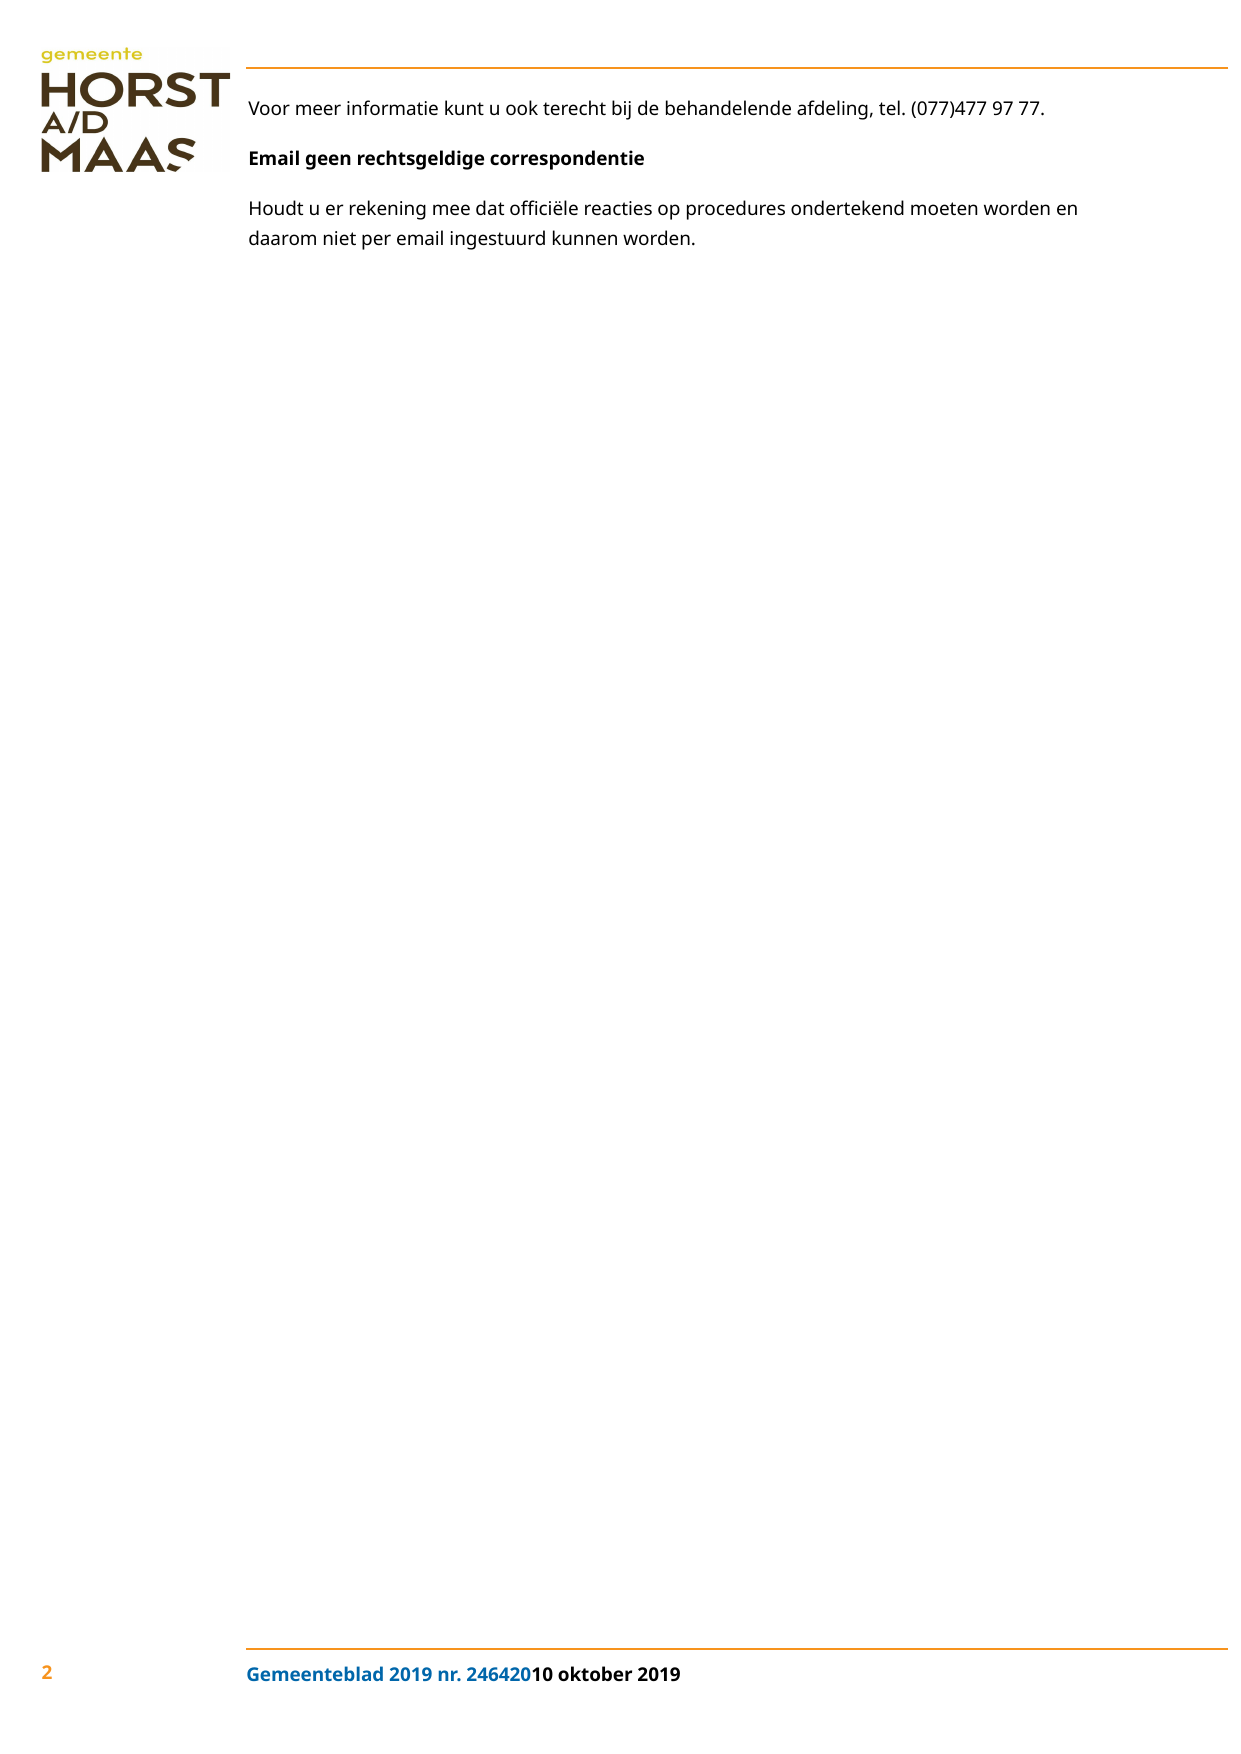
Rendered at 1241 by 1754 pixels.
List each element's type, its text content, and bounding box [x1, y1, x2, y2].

picture [41, 47, 231, 172]
text Email geen rechtsgeldige correspondentie [248, 145, 1152, 171]
text Voor meer informatie kunt u ook terecht bij de behandelende afdeling, tel. (077)477 97 77. [248, 95, 1152, 121]
text Houdt u er rekening mee dat officiële reacties op procedures ondertekend moeten worden en daarom niet per email ingestuurd kunnen worden. [248, 196, 1152, 251]
